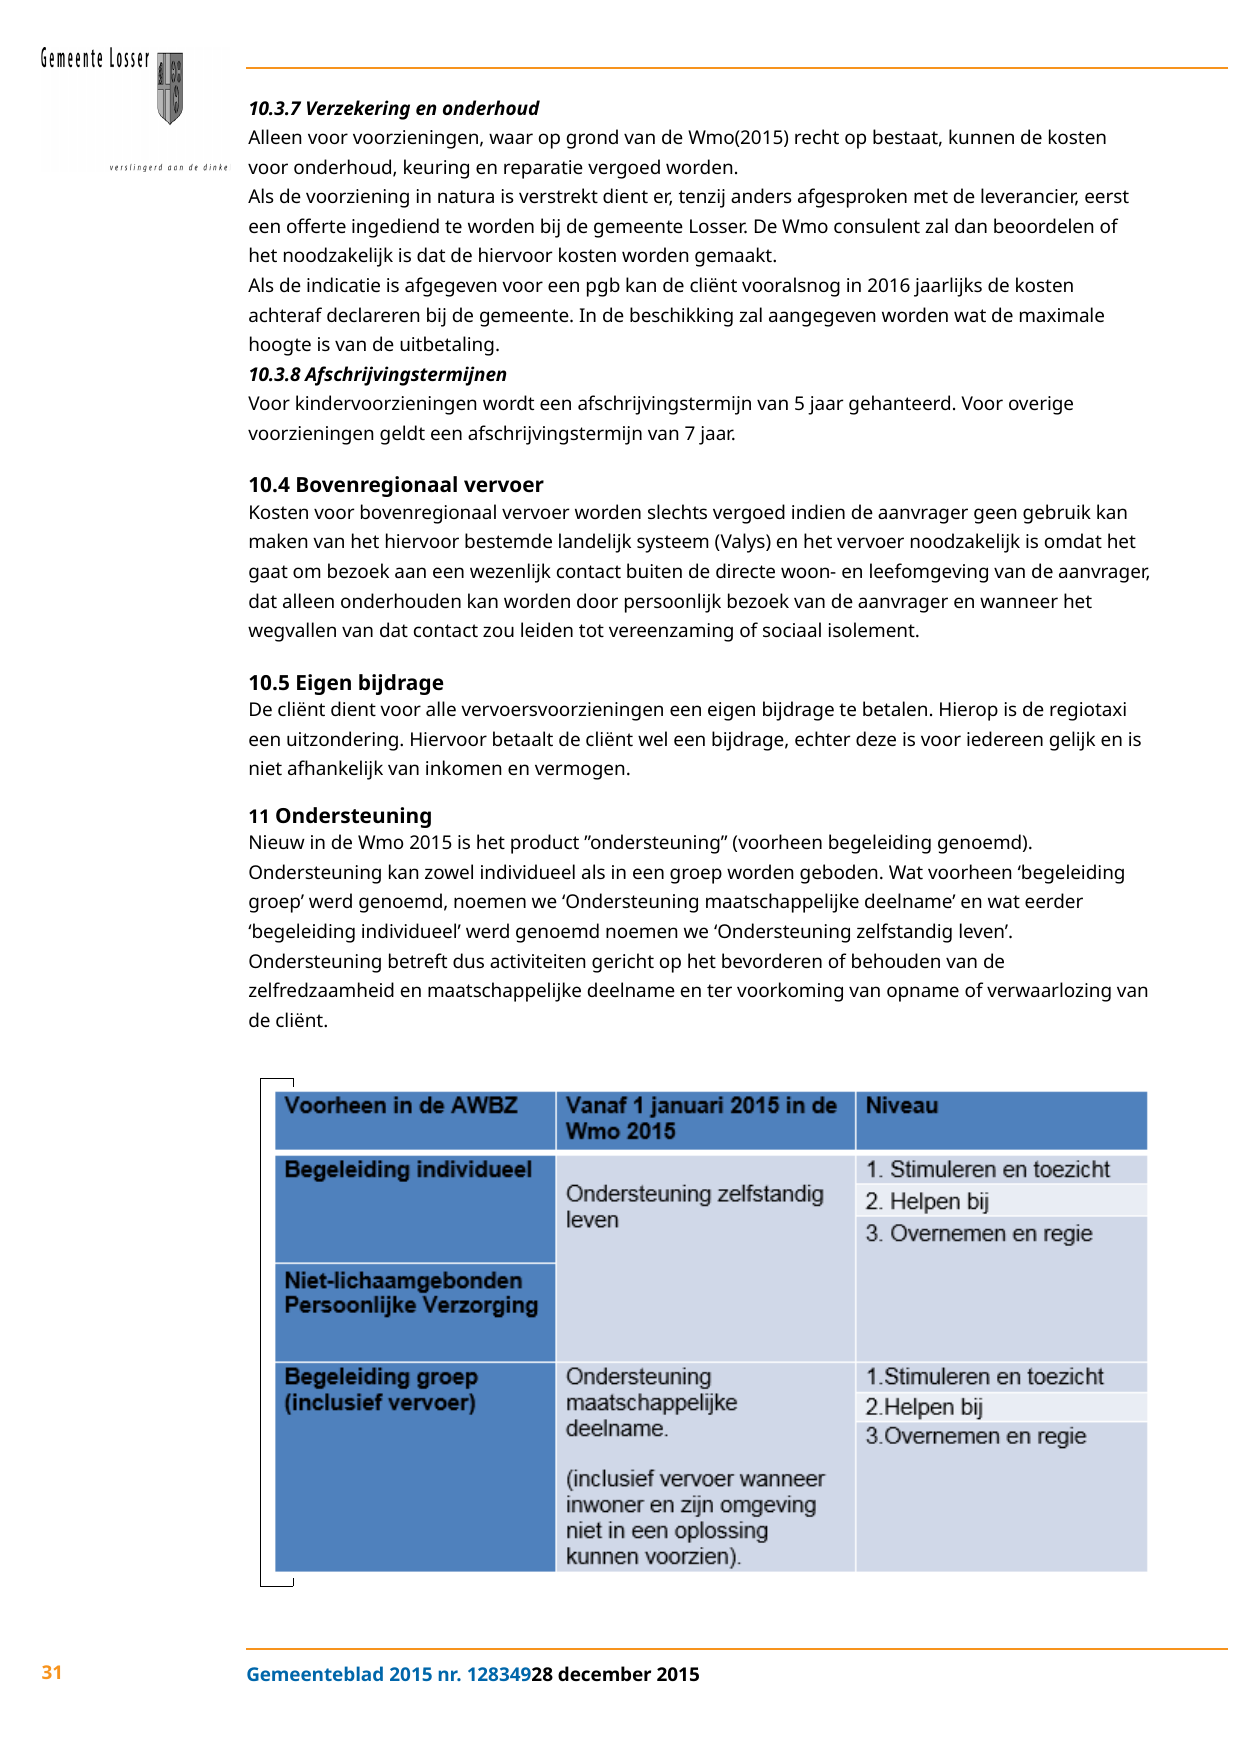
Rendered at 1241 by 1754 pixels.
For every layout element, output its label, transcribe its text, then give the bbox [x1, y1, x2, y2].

text Kosten voor bovenregionaal vervoer worden slechts vergoed indien de aanvrager geen gebruik kan maken van het hiervoor bestemde landelijk systeem (Valys) en het vervoer noodzakelijk is omdat het gaat om bezoek aan een wezenlijk contact buiten de directe woon- en leefomgeving van de aanvrager, dat alleen onderhouden kan worden door persoonlijk bezoek van de aanvrager en wanneer het wegvallen van dat contact zou leiden tot vereenzaming of sociaal isolement. [248, 499, 1152, 643]
picture [41, 47, 231, 172]
text 10.5 Eigen bijdrage [248, 668, 1152, 696]
text Als de voorziening in natura is verstrekt dient er, tenzij anders afgesproken met de leverancier, eerst een offerte ingediend te worden bij de gemeente Losser. De Wmo consulent zal dan beoordelen of het noodzakelijk is dat de hiervoor kosten worden gemaakt. [248, 183, 1152, 268]
text De cliënt dient voor alle vervoersvoorzieningen een eigen bijdrage te betalen. Hierop is de regiotaxi een uitzondering. Hiervoor betaalt de cliënt wel een bijdrage, echter deze is voor iedereen gelijk en is niet afhankelijk van inkomen en vermogen. [248, 696, 1152, 781]
picture [268, 1087, 1155, 1578]
text 10.4 Bovenregionaal vervoer [248, 471, 1152, 499]
text Ondersteuning betreft dus activiteiten gericht op het bevorderen of behouden van de zelfredzaamheid en maatschappelijke deelname en ter voorkoming van opname of verwaarlozing van de cliënt. [248, 948, 1152, 1033]
text Nieuw in de Wmo 2015 is het product ”ondersteuning” (voorheen begeleiding genoemd). Ondersteuning kan zowel individueel als in een groep worden geboden. Wat voorheen ‘begeleiding groep’ werd genoemd, noemen we ‘Ondersteuning maatschappelijke deelname’ en wat eerder ‘begeleiding individueel’ werd genoemd noemen we ‘Ondersteuning zelfstandig leven’. [248, 829, 1152, 944]
text 10.3.7 Verzekering en onderhoud [248, 95, 1152, 121]
text Alleen voor voorzieningen, waar op grond van de Wmo(2015) recht op bestaat, kunnen de kosten voor onderhoud, keuring en reparatie vergoed worden. [248, 124, 1152, 180]
text Voor kindervoorzieningen wordt een afschrijvingstermijn van 5 jaar gehanteerd. Voor overige voorzieningen geldt een afschrijvingstermijn van 7 jaar. [248, 391, 1152, 446]
text 10.3.8 Afschrijvingstermijnen [248, 361, 1152, 387]
text 11 Ondersteuning [248, 801, 1152, 829]
text Als de indicatie is afgegeven voor een pgb kan de cliënt vooralsnog in 2016 jaarlijks de kosten achteraf declareren bij de gemeente. In de beschikking zal aangegeven worden wat de maximale hoogte is van de uitbetaling. [248, 272, 1152, 357]
